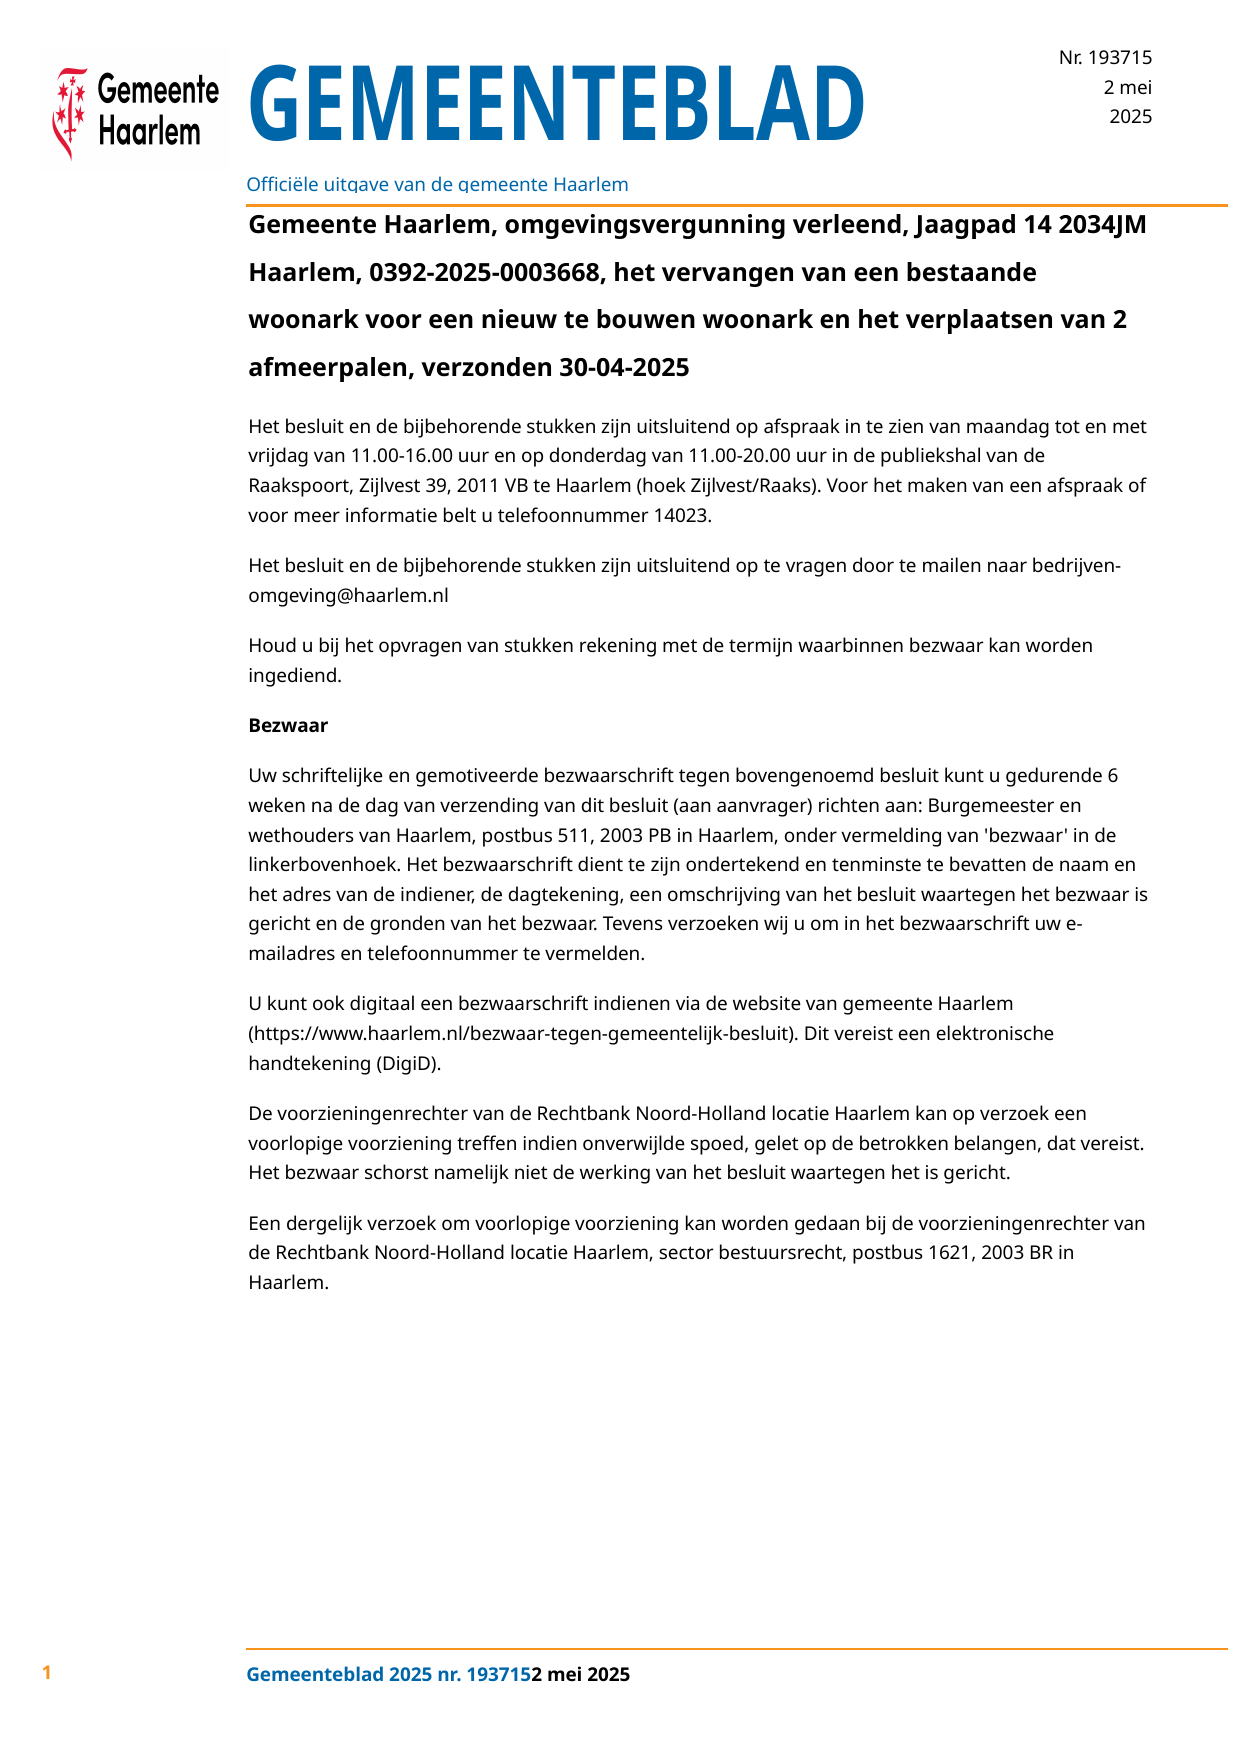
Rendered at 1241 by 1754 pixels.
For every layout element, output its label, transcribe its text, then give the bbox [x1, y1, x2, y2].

text Bezwaar [248, 712, 1152, 738]
text Het besluit en de bijbehorende stukken zijn uitsluitend op te vragen door te mailen naar bedrijven-omgeving@haarlem.nl [248, 552, 1152, 608]
picture [41, 47, 231, 172]
text Het besluit en de bijbehorende stukken zijn uitsluitend op afspraak in te zien van maandag tot en met vrijdag van 11.00-16.00 uur en op donderdag van 11.00-20.00 uur in de publiekshal van de Raakspoort, Zijlvest 39, 2011 VB te Haarlem (hoek Zijlvest/Raaks). Voor het maken van een afspraak of voor meer informatie belt u telefoonnummer 14023. [248, 413, 1152, 528]
text De voorzieningenrechter van de Rechtbank Noord-Holland locatie Haarlem kan op verzoek een voorlopige voorziening treffen indien onverwijlde spoed, gelet op de betrokken belangen, dat vereist. Het bezwaar schorst namelijk niet de werking van het besluit waartegen het is gericht. [248, 1100, 1152, 1185]
text U kunt ook digitaal een bezwaarschrift indienen via de website van gemeente Haarlem (https://www.haarlem.nl/bezwaar-tegen-gemeentelijk-besluit). Dit vereist een elektronische handtekening (DigiD). [248, 991, 1152, 1076]
text Een dergelijk verzoek om voorlopige voorziening kan worden gedaan bij de voorzieningenrechter van de Rechtbank Noord-Holland locatie Haarlem, sector bestuursrecht, postbus 1621, 2003 BR in Haarlem. [248, 1210, 1152, 1295]
text Houd u bij het opvragen van stukken rekening met de termijn waarbinnen bezwaar kan worden ingediend. [248, 632, 1152, 688]
text Gemeente Haarlem, omgevingsvergunning verleend, Jaagpad 14 2034JM Haarlem, 0392-2025-0003668, het vervangen van een bestaande woonark voor een nieuw te bouwen woonark en het verplaatsen van 2 afmeerpalen, verzonden 30-04-2025 [248, 207, 1152, 384]
text Uw schriftelijke en gemotiveerde bezwaarschrift tegen bovengenoemd besluit kunt u gedurende 6 weken na de dag van verzending van dit besluit (aan aanvrager) richten aan: Burgemeester en wethouders van Haarlem, postbus 511, 2003 PB in Haarlem, onder vermelding van 'bezwaar' in de linkerbovenhoek. Het bezwaarschrift dient te zijn ondertekend en tenminste te bevatten de naam en het adres van de indiener, de dagtekening, een omschrijving van het besluit waartegen het bezwaar is gericht en de gronden van het bezwaar. Tevens verzoeken wij u om in het bezwaarschrift uw e-mailadres en telefoonnummer te vermelden. [248, 763, 1152, 966]
